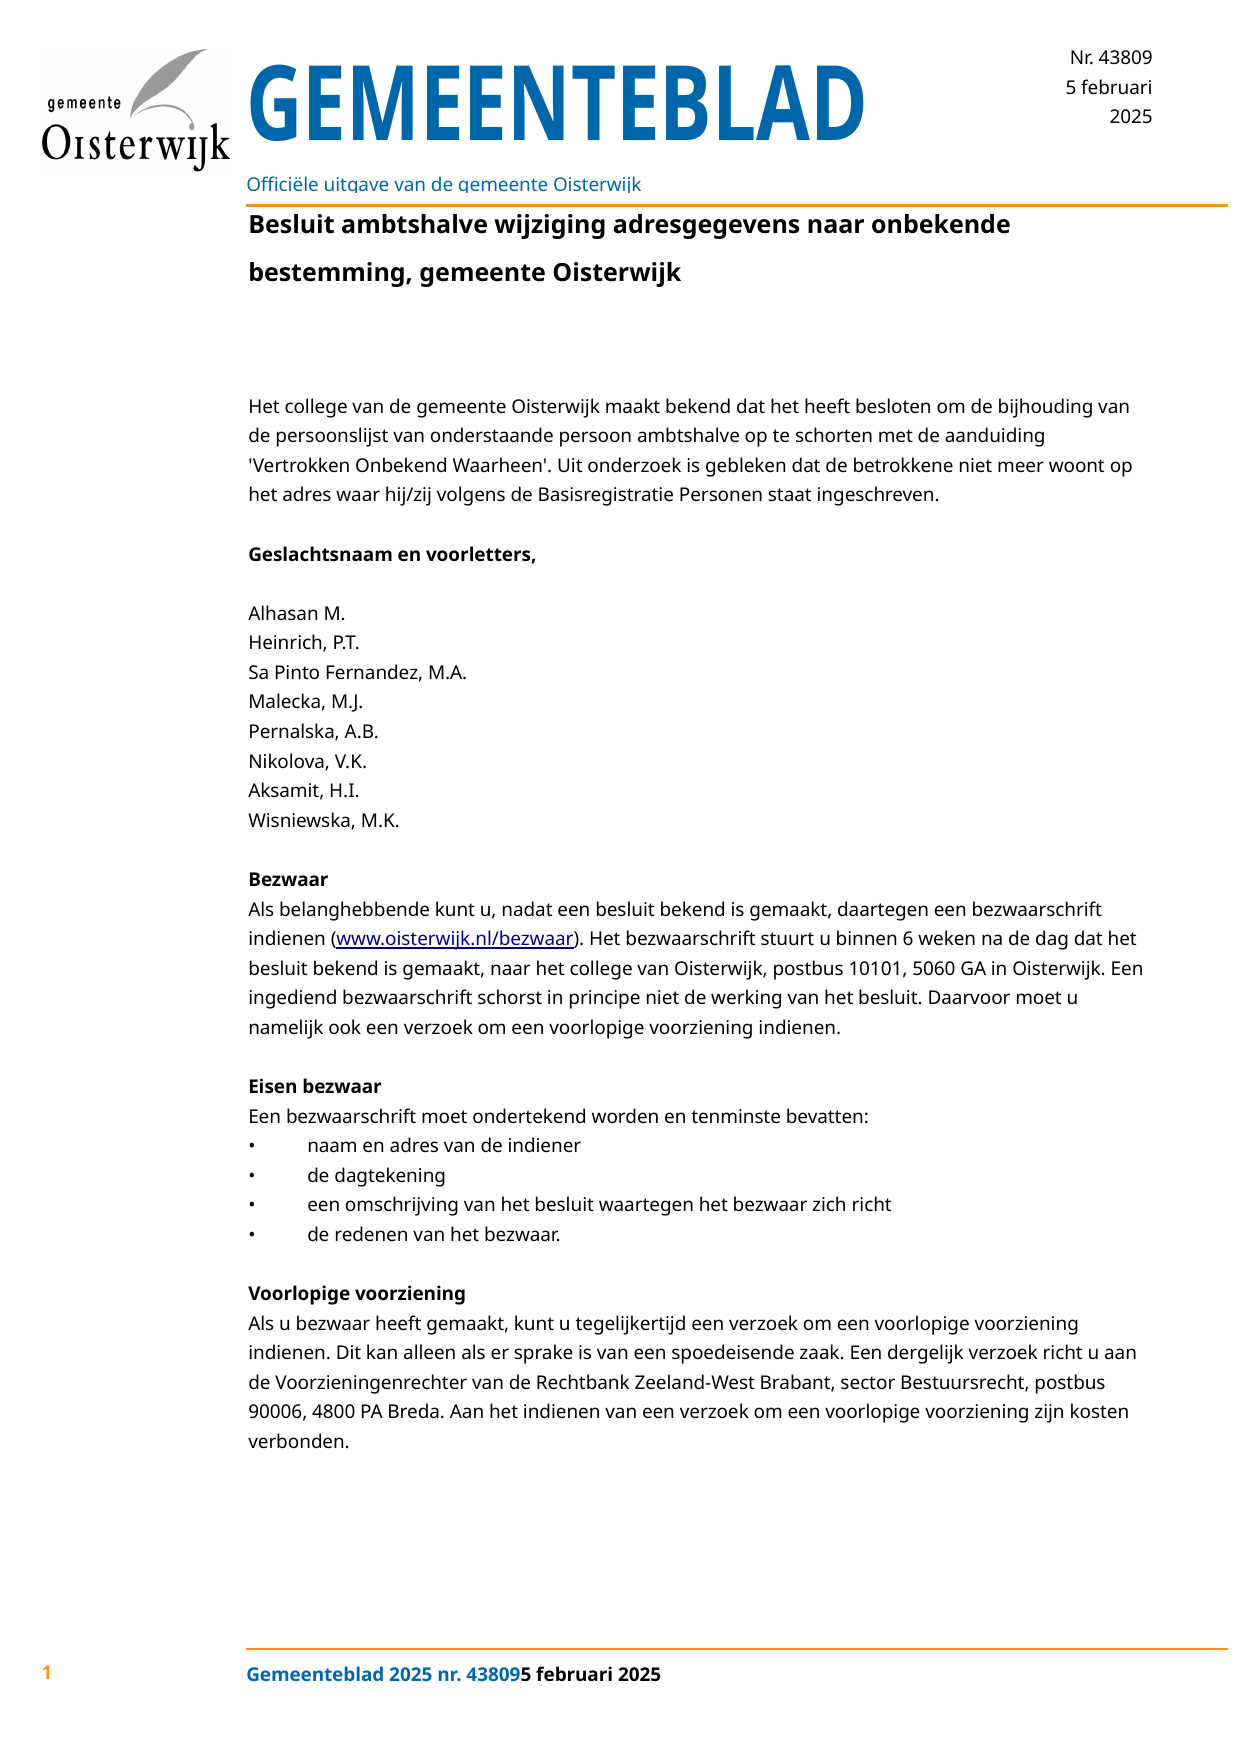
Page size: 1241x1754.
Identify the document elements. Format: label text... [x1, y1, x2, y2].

text Sa Pinto Fernandez, M.A. [248, 659, 1152, 685]
text Als u bezwaar heeft gemaakt, kunt u tegelijkertijd een verzoek om een voorlopige voorziening indienen. Dit kan alleen als er sprake is van een spoedeisende zaak. Een dergelijk verzoek richt u aan de Voorzieningenrechter van de Rechtbank Zeeland-West Brabant, sector Bestuursrecht, postbus 90006, 4800 PA Breda. Aan het indienen van een verzoek om een voorlopige voorziening zijn kosten verbonden. [248, 1310, 1152, 1454]
text Malecka, M.J. [248, 689, 1152, 714]
text Aksamit, H.I. [248, 777, 1152, 803]
text Een bezwaarschrift moet ondertekend worden en tenminste bevatten: [248, 1103, 1152, 1129]
picture [41, 47, 231, 172]
text Het college van de gemeente Oisterwijk maakt bekend dat het heeft besloten om de bijhouding van de persoonslijst van onderstaande persoon ambtshalve op te schorten met de aanduiding 'Vertrokken Onbekend Waarheen'. Uit onderzoek is gebleken dat de betrokkene niet meer woont op het adres waar hij/zij volgens de Basisregistratie Personen staat ingeschreven. [248, 393, 1152, 507]
list een omschrijving van het besluit waartegen het bezwaar zich richt [248, 1192, 1152, 1217]
text Voorlopige voorziening [248, 1280, 1152, 1306]
text Eisen bezwaar [248, 1073, 1152, 1099]
text Bezwaar [248, 866, 1152, 892]
text Heinrich, P.T. [248, 629, 1152, 655]
text Als belanghebbende kunt u, nadat een besluit bekend is gemaakt, daartegen een bezwaarschrift indienen (www.oisterwijk.nl/bezwaar). Het bezwaarschrift stuurt u binnen 6 weken na de dag dat het besluit bekend is gemaakt, naar het college van Oisterwijk, postbus 10101, 5060 GA in Oisterwijk. Een ingediend bezwaarschrift schorst in principe niet de werking van het besluit. Daarvoor moet u namelijk ook een verzoek om een voorlopige voorziening indienen. [248, 896, 1152, 1040]
list naam en adres van de indiener [248, 1132, 1152, 1158]
text Wisniewska, M.K. [248, 807, 1152, 833]
list de redenen van het bezwaar. [248, 1221, 1152, 1247]
text Besluit ambtshalve wijziging adresgegevens naar onbekende bestemming, gemeente Oisterwijk [248, 207, 1152, 288]
text Pernalska, A.B. [248, 718, 1152, 744]
list de dagtekening [248, 1162, 1152, 1188]
text Alhasan M. [248, 600, 1152, 626]
text Geslachtsnaam en voorletters, [248, 541, 1152, 567]
text Nikolova, V.K. [248, 748, 1152, 774]
